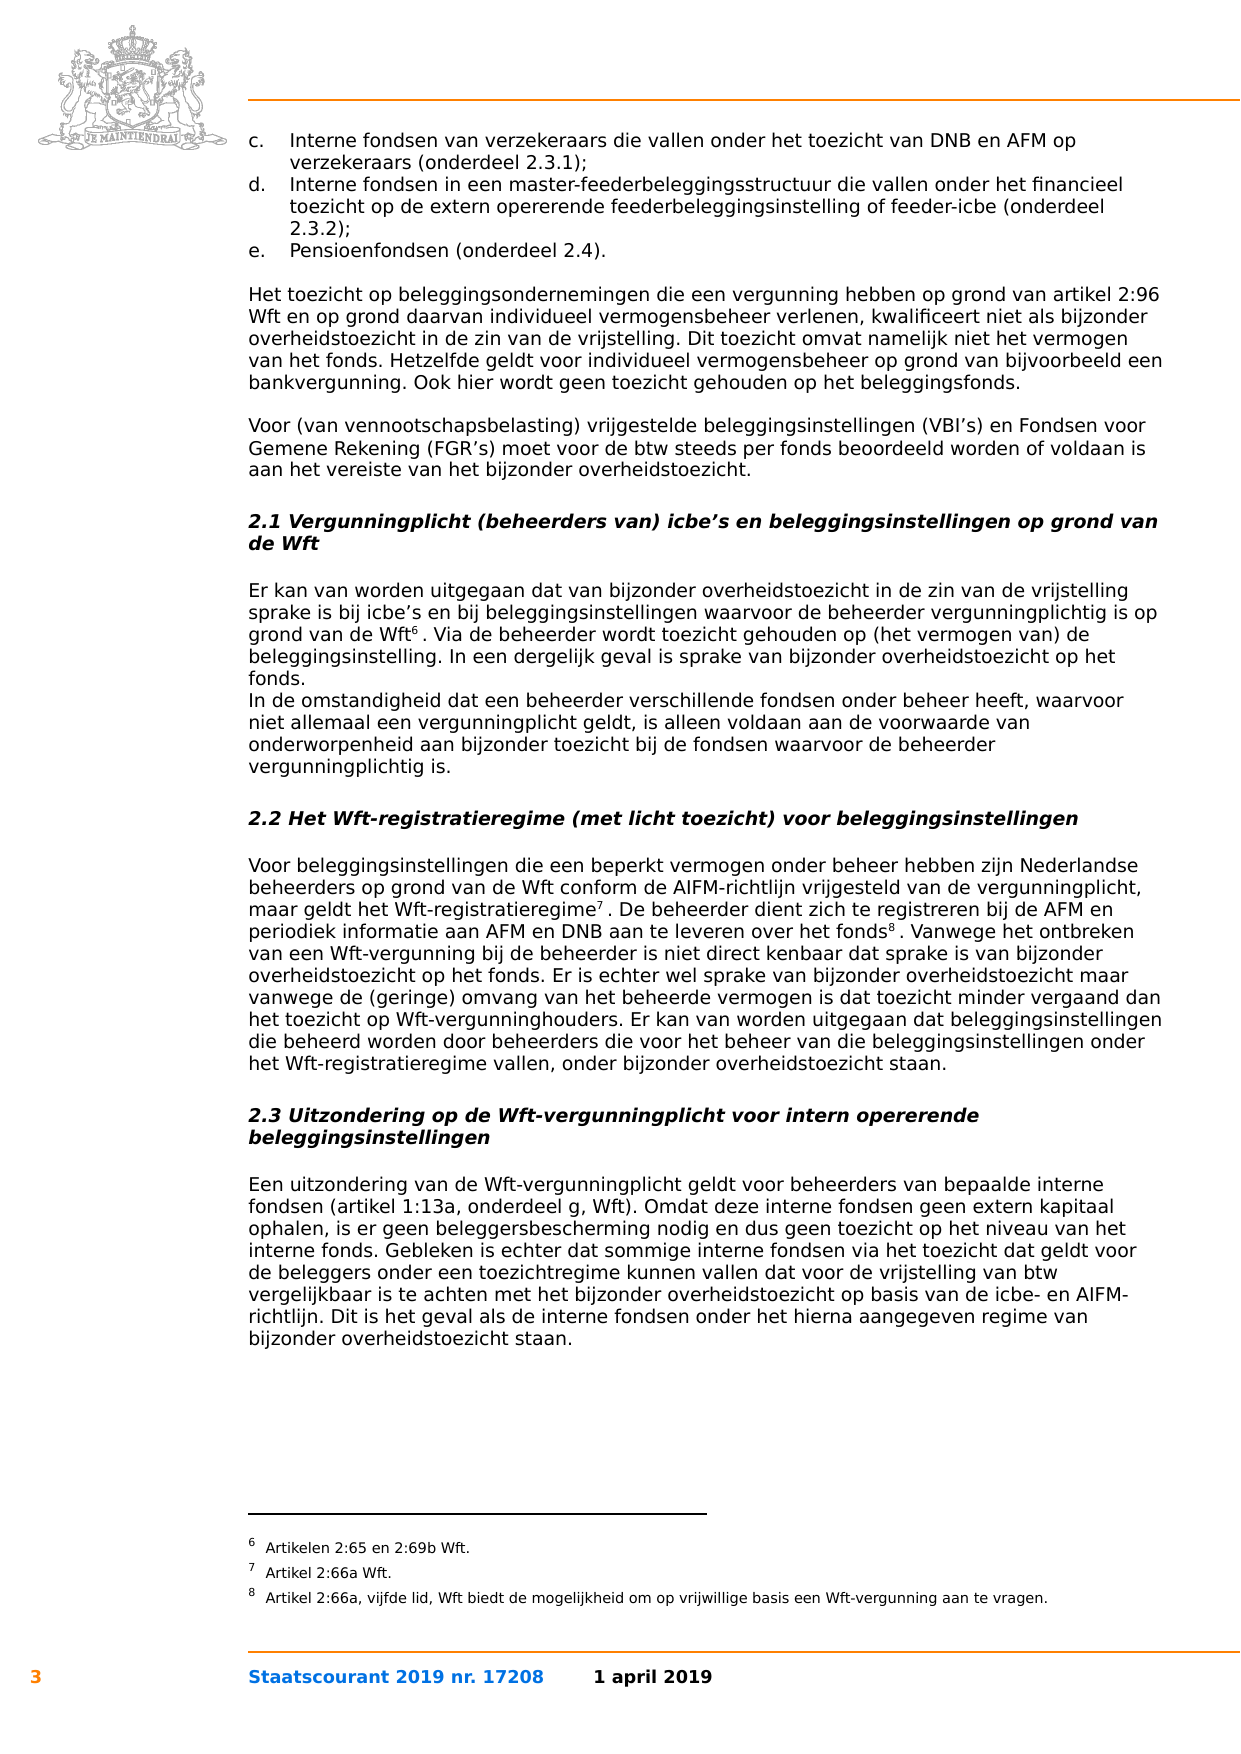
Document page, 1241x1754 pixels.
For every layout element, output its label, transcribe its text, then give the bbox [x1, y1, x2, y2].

text Artikelen 2:65 en 2:69b Wft. [248, 1536, 1163, 1558]
text c. Interne fondsen van verzekeraars die vallen onder het toezicht van DNB en AFM op verzekeraars (onderdeel 2.3.1); [248, 130, 1163, 174]
subtitle 2.3 Uitzondering op de Wft-vergunningplicht voor intern opererende beleggingsinstellingen [248, 1105, 1163, 1149]
text Artikel 2:66a, vijfde lid, Wft biedt de mogelijkheid om op vrijwillige basis een Wft-vergunning aan te vragen. [248, 1586, 1163, 1608]
text e. Pensioenfondsen (onderdeel 2.4). [248, 240, 1163, 262]
subtitle 2.1 Vergunningplicht (beheerders van) icbe’s en beleggingsinstellingen op grond van de Wft [248, 511, 1163, 555]
text Een uitzondering van de Wft-vergunningplicht geldt voor beheerders van bepaalde interne fondsen (artikel 1:13a, onderdeel g, Wft). Omdat deze interne fondsen geen extern kapitaal ophalen, is er geen beleggersbescherming nodig en dus geen toezicht op het niveau van het interne fonds. Gebleken is echter dat sommige interne fondsen via het toezicht dat geldt voor de beleggers onder een toezichtregime kunnen vallen dat voor de vrijstelling van btw vergelijkbaar is te achten met het bijzonder overheidstoezicht op basis van de icbe- en AIFM-richtlijn. Dit is het geval als de interne fondsen onder het hierna aangegeven regime van bijzonder overheidstoezicht staan. [248, 1174, 1163, 1350]
text Er kan van worden uitgegaan dat van bijzonder overheidstoezicht in de zin van de vrijstelling sprake is bij icbe’s en bij beleggingsinstellingen waarvoor de beheerder vergunningplichtig is op grond van de Wft. Via de beheerder wordt toezicht gehouden op (het vermogen van) de beleggingsinstelling. In een dergelijk geval is sprake van bijzonder overheidstoezicht op het fonds. [248, 580, 1163, 690]
text In de omstandigheid dat een beheerder verschillende fondsen onder beheer heeft, waarvoor niet allemaal een vergunningplicht geldt, is alleen voldaan aan de voorwaarde van onderworpenheid aan bijzonder toezicht bij de fondsen waarvoor de beheerder vergunningplichtig is. [248, 690, 1163, 778]
text Voor (van vennootschapsbelasting) vrijgestelde beleggingsinstellingen (VBI’s) en Fondsen voor Gemene Rekening (FGR’s) moet voor de btw steeds per fonds beoordeeld worden of voldaan is aan het vereiste van het bijzonder overheidstoezicht. [248, 415, 1163, 481]
subtitle 2.2 Het Wft-registratieregime (met licht toezicht) voor beleggingsinstellingen [248, 808, 1163, 830]
text d. Interne fondsen in een master-feederbeleggingsstructuur die vallen onder het financieel toezicht op de extern opererende feederbeleggingsinstelling of feeder-icbe (onderdeel 2.3.2); [248, 174, 1163, 240]
picture [38, 25, 227, 150]
text Artikel 2:66a Wft. [248, 1561, 1163, 1583]
text Het toezicht op beleggingsondernemingen die een vergunning hebben op grond van artikel 2:96 Wft en op grond daarvan individueel vermogensbeheer verlenen, kwalificeert niet als bijzonder overheidstoezicht in de zin van de vrijstelling. Dit toezicht omvat namelijk niet het vermogen van het fonds. Hetzelfde geldt voor individueel vermogensbeheer op grond van bijvoorbeeld een bankvergunning. Ook hier wordt geen toezicht gehouden op het beleggingsfonds. [248, 284, 1163, 393]
text Voor beleggingsinstellingen die een beperkt vermogen onder beheer hebben zijn Nederlandse beheerders op grond van de Wft conform de AIFM-richtlijn vrijgesteld van de vergunningplicht, maar geldt het Wft-registratieregime. De beheerder dient zich te registreren bij de AFM en periodiek informatie aan AFM en DNB aan te leveren over het fonds. Vanwege het ontbreken van een Wft-vergunning bij de beheerder is niet direct kenbaar dat sprake is van bijzonder overheidstoezicht op het fonds. Er is echter wel sprake van bijzonder overheidstoezicht maar vanwege de (geringe) omvang van het beheerde vermogen is dat toezicht minder vergaand dan het toezicht op Wft-vergunninghouders. Er kan van worden uitgegaan dat beleggingsinstellingen die beheerd worden door beheerders die voor het beheer van die beleggingsinstellingen onder het Wft-registratieregime vallen, onder bijzonder overheidstoezicht staan. [248, 855, 1163, 1075]
